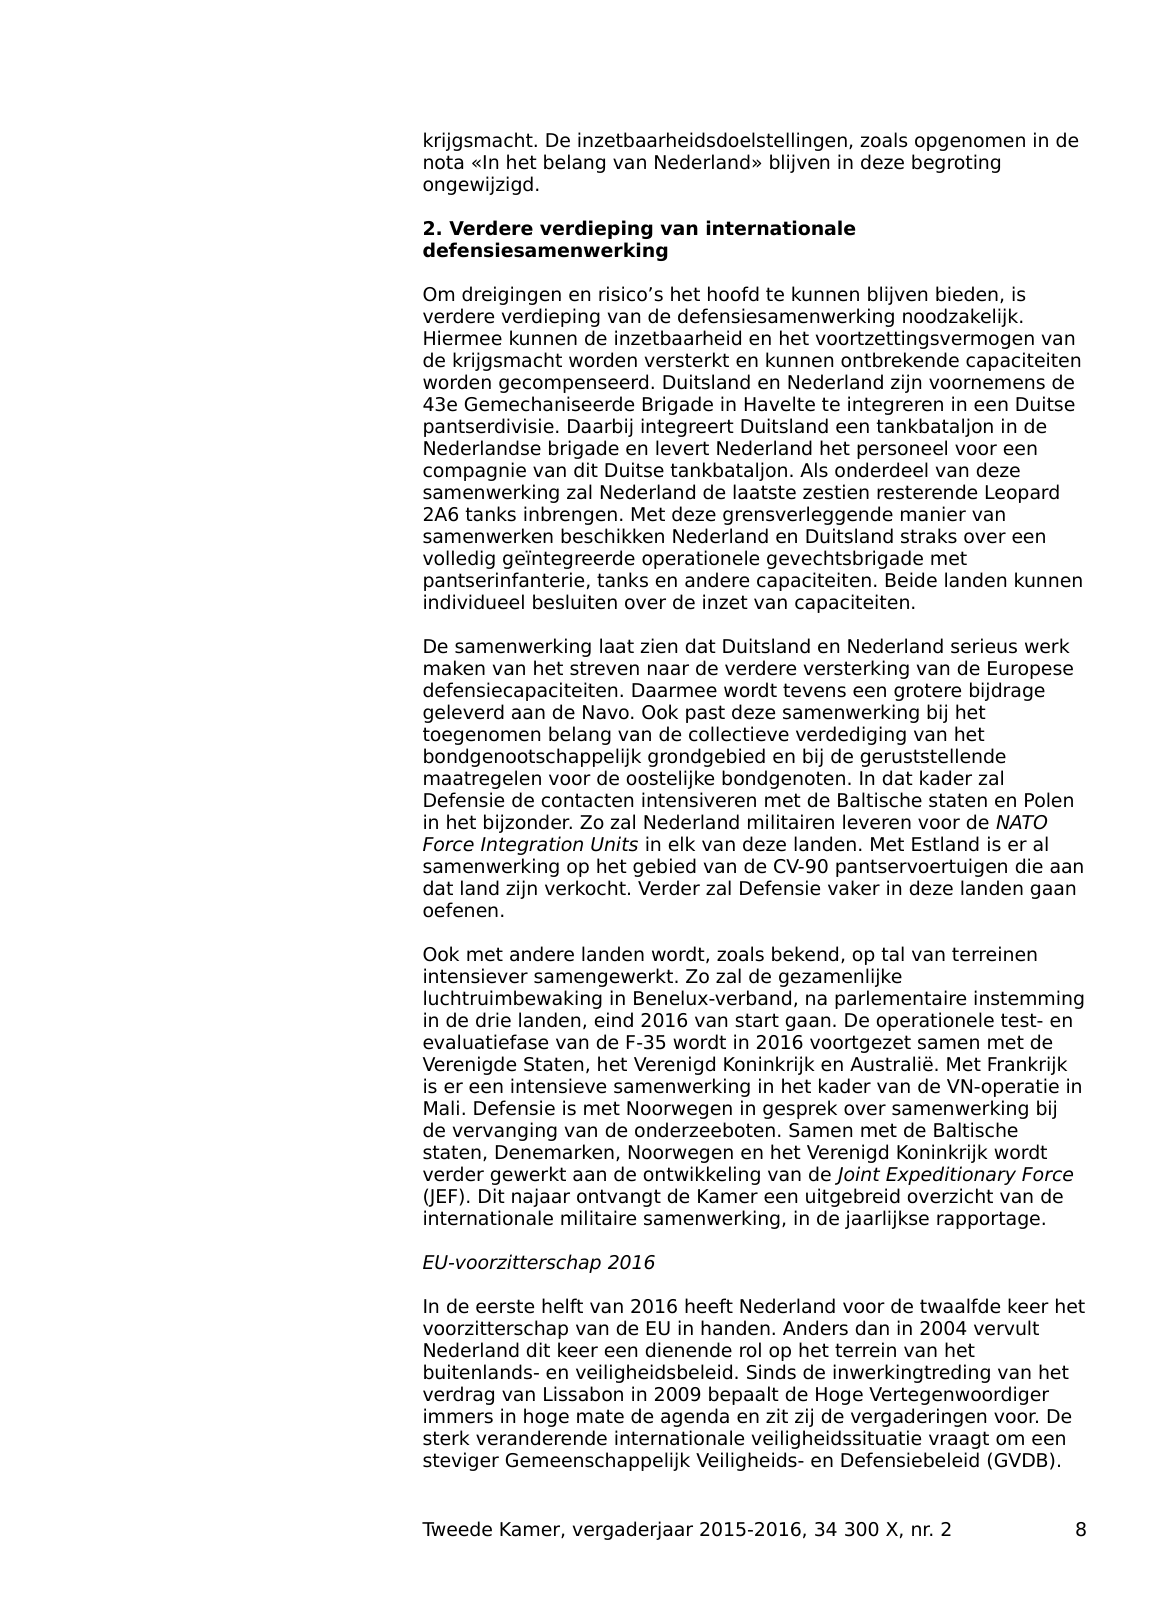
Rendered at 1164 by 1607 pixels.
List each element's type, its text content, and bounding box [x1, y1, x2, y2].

text In de eerste helft van 2016 heeft Nederland voor de twaalfde keer het voorzitterschap van de EU in handen. Anders dan in 2004 vervult Nederland dit keer een dienende rol op het terrein van het buitenlands- en veiligheidsbeleid. Sinds de inwerkingtreding van het verdrag van Lissabon in 2009 bepaalt de Hoge Vertegenwoordiger immers in hoge mate de agenda en zit zij de vergaderingen voor. De sterk veranderende internationale veiligheidssituatie vraagt om een steviger Gemeenschappelijk Veiligheids- en Defensiebeleid (GVDB). [422, 1296, 1087, 1472]
subtitle 2. Verdere verdieping van internationale defensiesamenwerking [422, 218, 1087, 262]
text De samenwerking laat zien dat Duitsland en Nederland serieus werk maken van het streven naar de verdere versterking van de Europese defensiecapaciteiten. Daarmee wordt tevens een grotere bijdrage geleverd aan de Navo. Ook past deze samenwerking bij het toegenomen belang van de collectieve verdediging van het bondgenootschappelijk grondgebied en bij de geruststellende maatregelen voor de oostelijke bondgenoten. In dat kader zal Defensie de contacten intensiveren met de Baltische staten en Polen in het bijzonder. Zo zal Nederland militairen leveren voor de NATO Force Integration Units in elk van deze landen. Met Estland is er al samenwerking op het gebied van de CV-90 pantservoertuigen die aan dat land zijn verkocht. Verder zal Defensie vaker in deze landen gaan oefenen. [422, 636, 1087, 922]
text Om dreigingen en risico’s het hoofd te kunnen blijven bieden, is verdere verdieping van de defensiesamenwerking noodzakelijk. Hiermee kunnen de inzetbaarheid en het voortzettingsvermogen van de krijgsmacht worden versterkt en kunnen ontbrekende capaciteiten worden gecompenseerd. Duitsland en Nederland zijn voornemens de 43e Gemechaniseerde Brigade in Havelte te integreren in een Duitse pantserdivisie. Daarbij integreert Duitsland een tankbataljon in de Nederlandse brigade en levert Nederland het personeel voor een compagnie van dit Duitse tankbataljon. Als onderdeel van deze samenwerking zal Nederland de laatste zestien resterende Leopard 2A6 tanks inbrengen. Met deze grensverleggende manier van samenwerken beschikken Nederland en Duitsland straks over een volledig geïntegreerde operationele gevechtsbrigade met pantserinfanterie, tanks en andere capaciteiten. Beide landen kunnen individueel besluiten over de inzet van capaciteiten. [422, 284, 1087, 614]
text krijgsmacht. De inzetbaarheidsdoelstellingen, zoals opgenomen in de nota «In het belang van Nederland» blijven in deze begroting ongewijzigd. [422, 130, 1087, 196]
text Ook met andere landen wordt, zoals bekend, op tal van terreinen intensiever samengewerkt. Zo zal de gezamenlijke luchtruimbewaking in Benelux-verband, na parlementaire instemming in de drie landen, eind 2016 van start gaan. De operationele test- en evaluatiefase van de F-35 wordt in 2016 voortgezet samen met de Verenigde Staten, het Verenigd Koninkrijk en Australië. Met Frankrijk is er een intensieve samenwerking in het kader van de VN-operatie in Mali. Defensie is met Noorwegen in gesprek over samenwerking bij de vervanging van de onderzeeboten. Samen met de Baltische staten, Denemarken, Noorwegen en het Verenigd Koninkrijk wordt verder gewerkt aan de ontwikkeling van de Joint Expeditionary Force (JEF). Dit najaar ontvangt de Kamer een uitgebreid overzicht van de internationale militaire samenwerking, in de jaarlijkse rapportage. [422, 944, 1087, 1230]
subtitle EU-voorzitterschap 2016 [422, 1252, 1087, 1274]
